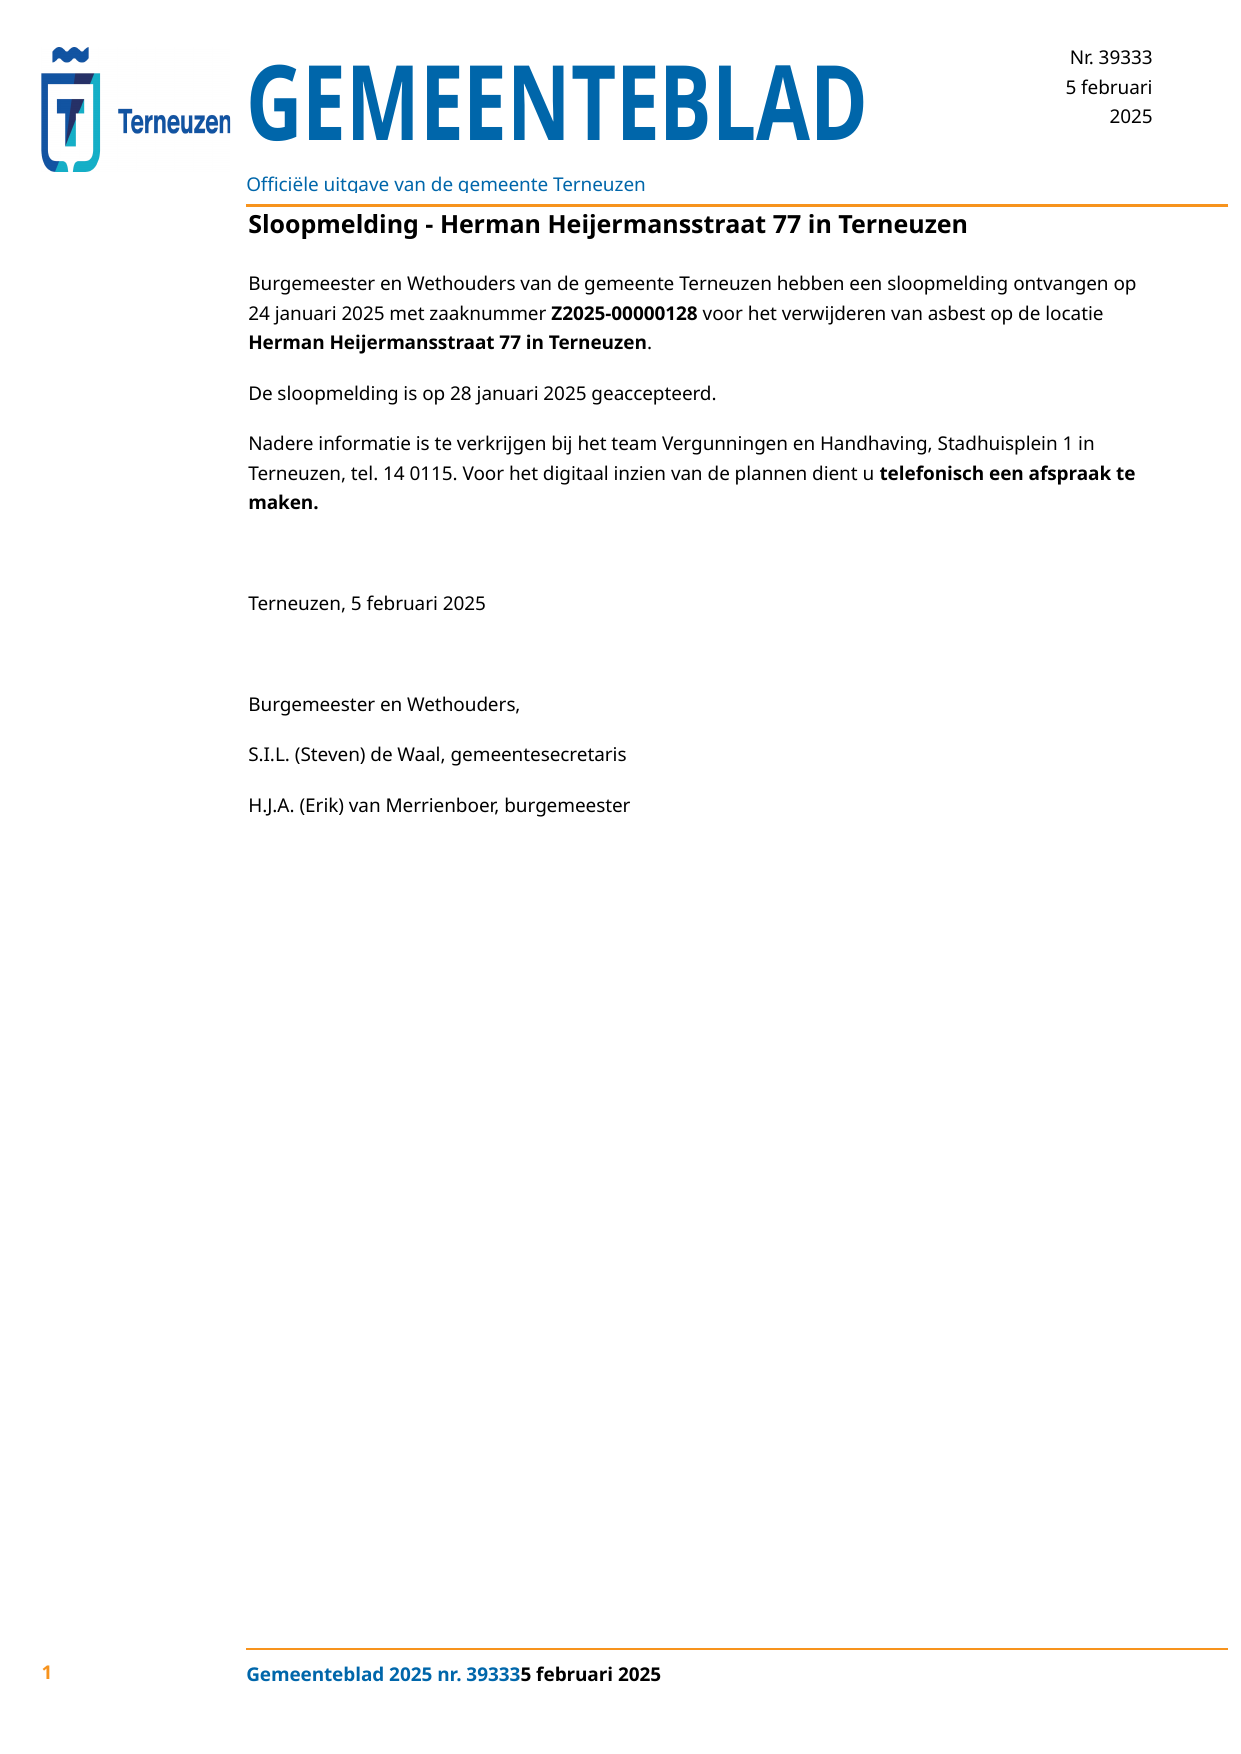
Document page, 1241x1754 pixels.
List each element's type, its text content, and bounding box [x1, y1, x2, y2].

text De sloopmelding is op 28 januari 2025 geaccepteerd. [248, 380, 1152, 406]
text Nadere informatie is te verkrijgen bij het team Vergunningen en Handhaving, Stadhuisplein 1 in Terneuzen, tel. 14 0115. Voor het digitaal inzien van de plannen dient u telefonisch een afspraak te maken. [248, 430, 1152, 515]
text Burgemeester en Wethouders, [248, 691, 1152, 717]
text Burgemeester en Wethouders van de gemeente Terneuzen hebben een sloopmelding ontvangen op 24 januari 2025 met zaaknummer Z2025-00000128 voor het verwijderen van asbest op de locatie Herman Heijermansstraat 77 in Terneuzen. [248, 270, 1152, 355]
text S.I.L. (Steven) de Waal, gemeentesecretaris [248, 742, 1152, 767]
text Terneuzen, 5 februari 2025 [248, 590, 1152, 616]
text H.J.A. (Erik) van Merrienboer, burgemeester [248, 792, 1152, 818]
picture [41, 47, 231, 172]
text Sloopmelding - Herman Heijermansstraat 77 in Terneuzen [248, 207, 1152, 241]
